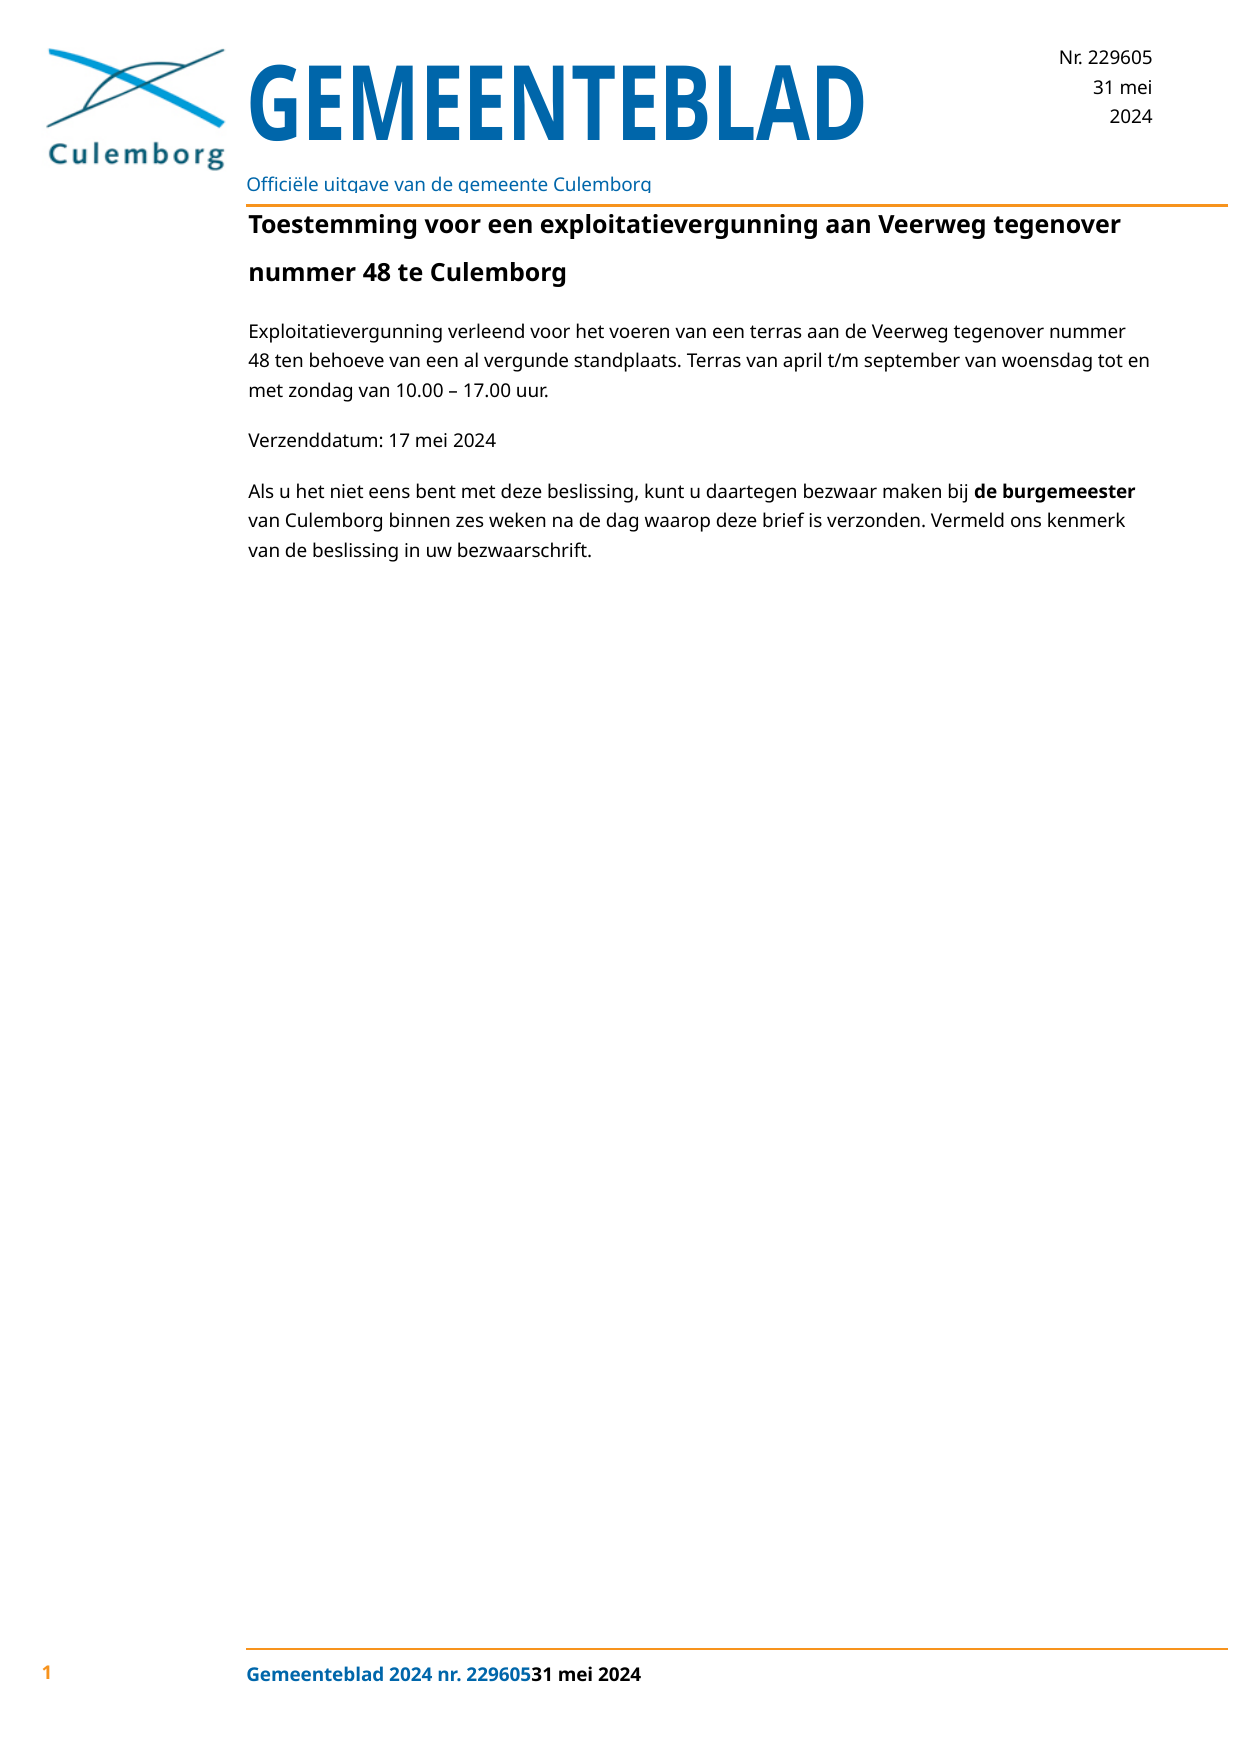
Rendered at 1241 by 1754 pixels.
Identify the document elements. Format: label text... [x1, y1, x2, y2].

text Toestemming voor een exploitatievergunning aan Veerweg tegenover nummer 48 te Culemborg [248, 207, 1152, 288]
text Verzenddatum: 17 mei 2024 [248, 427, 1152, 453]
picture [41, 47, 231, 172]
text Exploitatievergunning verleend voor het voeren van een terras aan de Veerweg tegenover nummer 48 ten behoeve van een al vergunde standplaats. Terras van april t/m september van woensdag tot en met zondag van 10.00 – 17.00 uur. [248, 318, 1152, 403]
text Als u het niet eens bent met deze beslissing, kunt u daartegen bezwaar maken bij de burgemeester van Culemborg binnen zes weken na de dag waarop deze brief is verzonden. Vermeld ons kenmerk van de beslissing in uw bezwaarschrift. [248, 478, 1152, 563]
